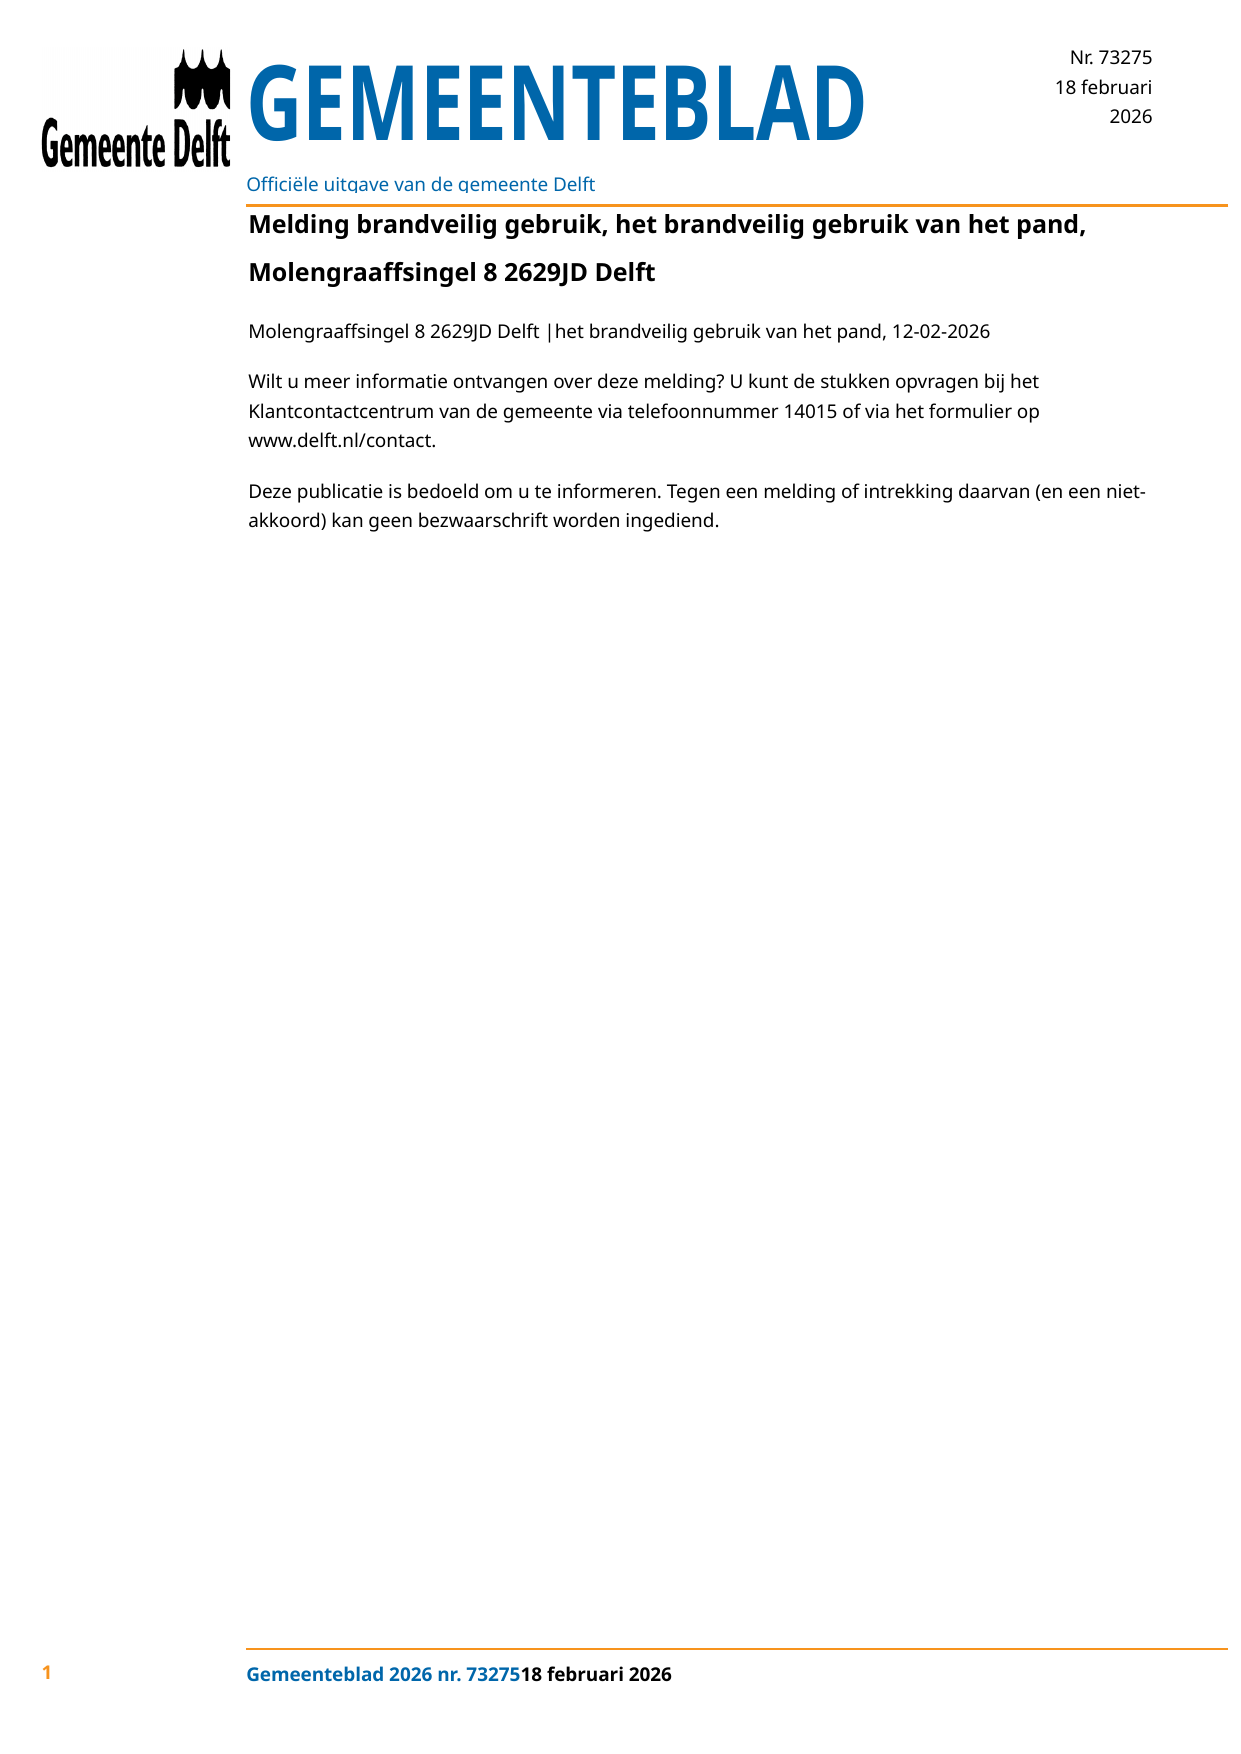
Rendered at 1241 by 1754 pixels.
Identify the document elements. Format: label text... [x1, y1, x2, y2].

text Wilt u meer informatie ontvangen over deze melding? U kunt de stukken opvragen bij het Klantcontactcentrum van de gemeente via telefoonnummer 14015 of via het formulier op www.delft.nl/contact. [248, 368, 1152, 453]
text Deze publicatie is bedoeld om u te informeren. Tegen een melding of intrekking daarvan (en een niet-akkoord) kan geen bezwaarschrift worden ingediend. [248, 478, 1152, 533]
picture [41, 47, 231, 172]
text Molengraaffsingel 8 2629JD Delft |het brandveilig gebruik van het pand, 12-02-2026 [248, 318, 1152, 344]
text Melding brandveilig gebruik, het brandveilig gebruik van het pand, Molengraaffsingel 8 2629JD Delft [248, 207, 1152, 288]
